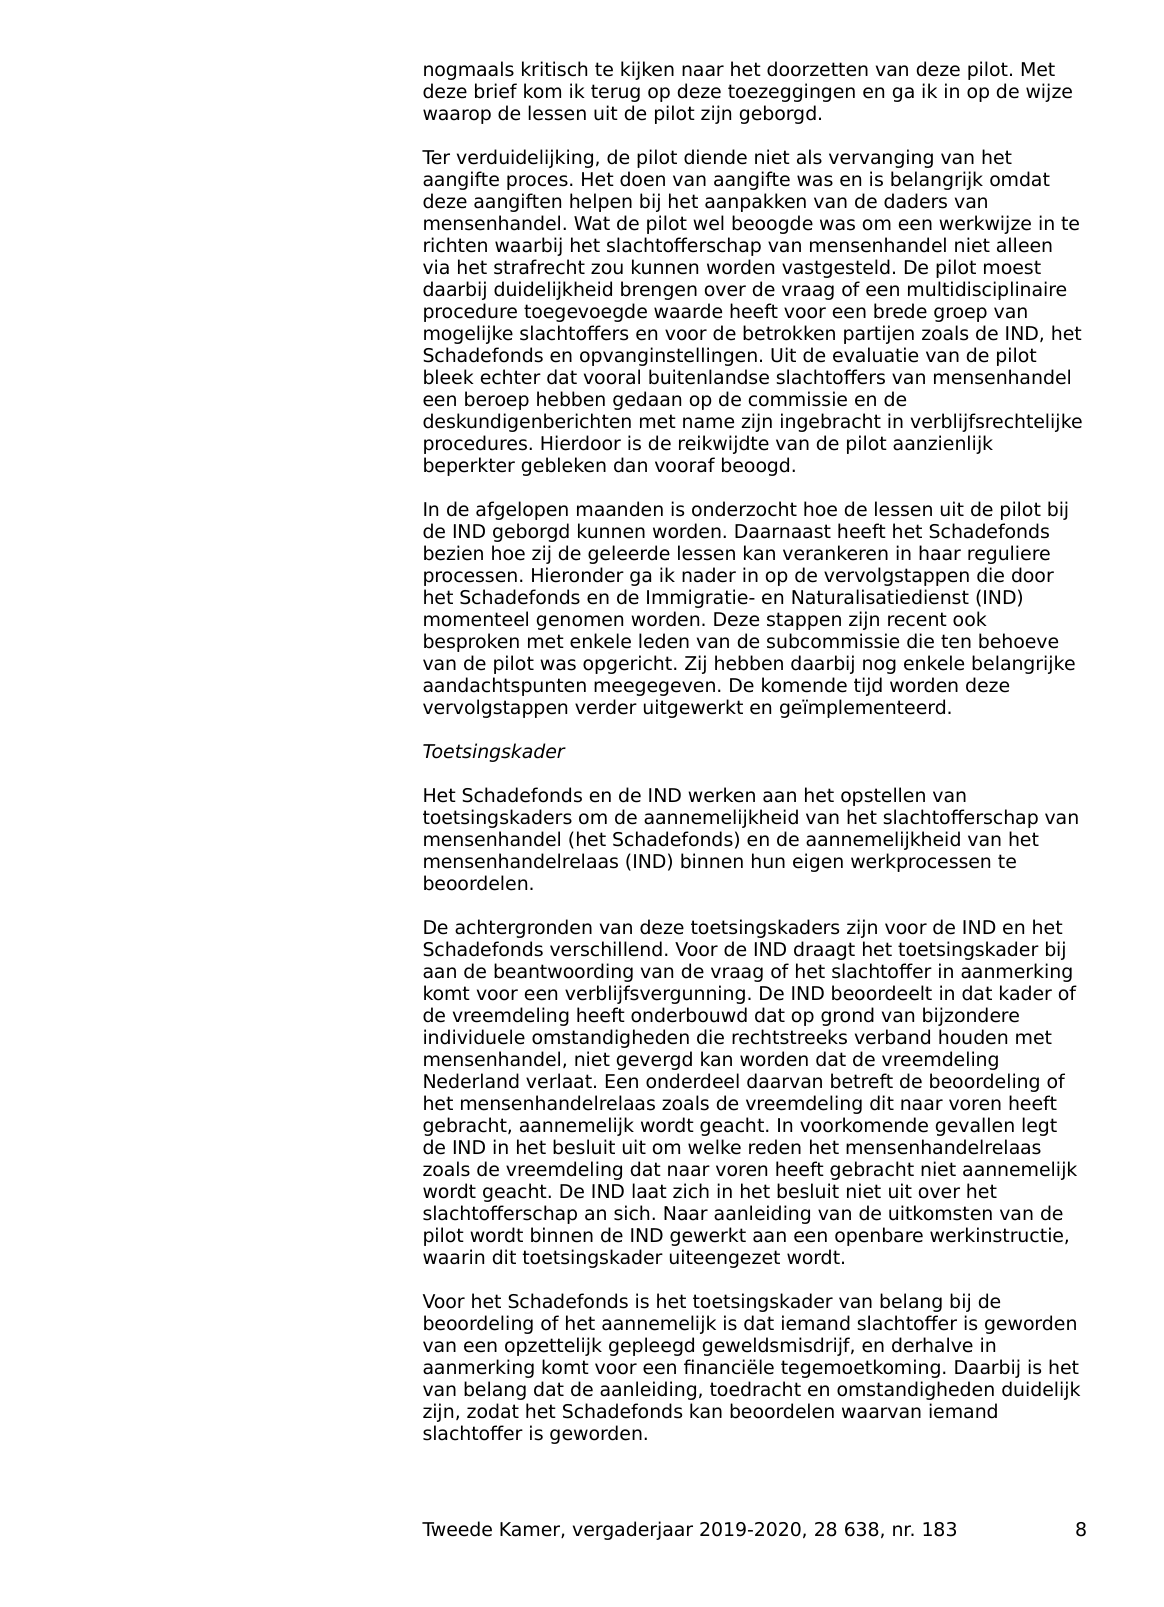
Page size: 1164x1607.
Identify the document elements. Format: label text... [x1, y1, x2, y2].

text nogmaals kritisch te kijken naar het doorzetten van deze pilot. Met deze brief kom ik terug op deze toezeggingen en ga ik in op de wijze waarop de lessen uit de pilot zijn geborgd. [422, 59, 1087, 125]
text Het Schadefonds en de IND werken aan het opstellen van toetsingskaders om de aannemelijkheid van het slachtofferschap van mensenhandel (het Schadefonds) en de aannemelijkheid van het mensenhandelrelaas (IND) binnen hun eigen werkprocessen te beoordelen. [422, 785, 1087, 895]
text De achtergronden van deze toetsingskaders zijn voor de IND en het Schadefonds verschillend. Voor de IND draagt het toetsingskader bij aan de beantwoording van de vraag of het slachtoffer in aanmerking komt voor een verblijfsvergunning. De IND beoordeelt in dat kader of de vreemdeling heeft onderbouwd dat op grond van bijzondere individuele omstandigheden die rechtstreeks verband houden met mensenhandel, niet gevergd kan worden dat de vreemdeling Nederland verlaat. Een onderdeel daarvan betreft de beoordeling of het mensenhandelrelaas zoals de vreemdeling dit naar voren heeft gebracht, aannemelijk wordt geacht. In voorkomende gevallen legt de IND in het besluit uit om welke reden het mensenhandelrelaas zoals de vreemdeling dat naar voren heeft gebracht niet aannemelijk wordt geacht. De IND laat zich in het besluit niet uit over het slachtofferschap an sich. Naar aanleiding van de uitkomsten van de pilot wordt binnen de IND gewerkt aan een openbare werkinstructie, waarin dit toetsingskader uiteengezet wordt. [422, 917, 1087, 1269]
text Ter verduidelijking, de pilot diende niet als vervanging van het aangifte proces. Het doen van aangifte was en is belangrijk omdat deze aangiften helpen bij het aanpakken van de daders van mensenhandel. Wat de pilot wel beoogde was om een werkwijze in te richten waarbij het slachtofferschap van mensenhandel niet alleen via het strafrecht zou kunnen worden vastgesteld. De pilot moest daarbij duidelijkheid brengen over de vraag of een multidisciplinaire procedure toegevoegde waarde heeft voor een brede groep van mogelijke slachtoffers en voor de betrokken partijen zoals de IND, het Schadefonds en opvanginstellingen. Uit de evaluatie van de pilot bleek echter dat vooral buitenlandse slachtoffers van mensenhandel een beroep hebben gedaan op de commissie en de deskundigenberichten met name zijn ingebracht in verblijfsrechtelijke procedures. Hierdoor is de reikwijdte van de pilot aanzienlijk beperkter gebleken dan vooraf beoogd. [422, 147, 1087, 477]
text In de afgelopen maanden is onderzocht hoe de lessen uit de pilot bij de IND geborgd kunnen worden. Daarnaast heeft het Schadefonds bezien hoe zij de geleerde lessen kan verankeren in haar reguliere processen. Hieronder ga ik nader in op de vervolgstappen die door het Schadefonds en de Immigratie- en Naturalisatiedienst (IND) momenteel genomen worden. Deze stappen zijn recent ook besproken met enkele leden van de subcommissie die ten behoeve van de pilot was opgericht. Zij hebben daarbij nog enkele belangrijke aandachtspunten meegegeven. De komende tijd worden deze vervolgstappen verder uitgewerkt en geïmplementeerd. [422, 499, 1087, 719]
text Voor het Schadefonds is het toetsingskader van belang bij de beoordeling of het aannemelijk is dat iemand slachtoffer is geworden van een opzettelijk gepleegd geweldsmisdrijf, en derhalve in aanmerking komt voor een financiële tegemoetkoming. Daarbij is het van belang dat de aanleiding, toedracht en omstandigheden duidelijk zijn, zodat het Schadefonds kan beoordelen waarvan iemand slachtoffer is geworden. [422, 1291, 1087, 1445]
subtitle Toetsingskader [422, 741, 1087, 763]
